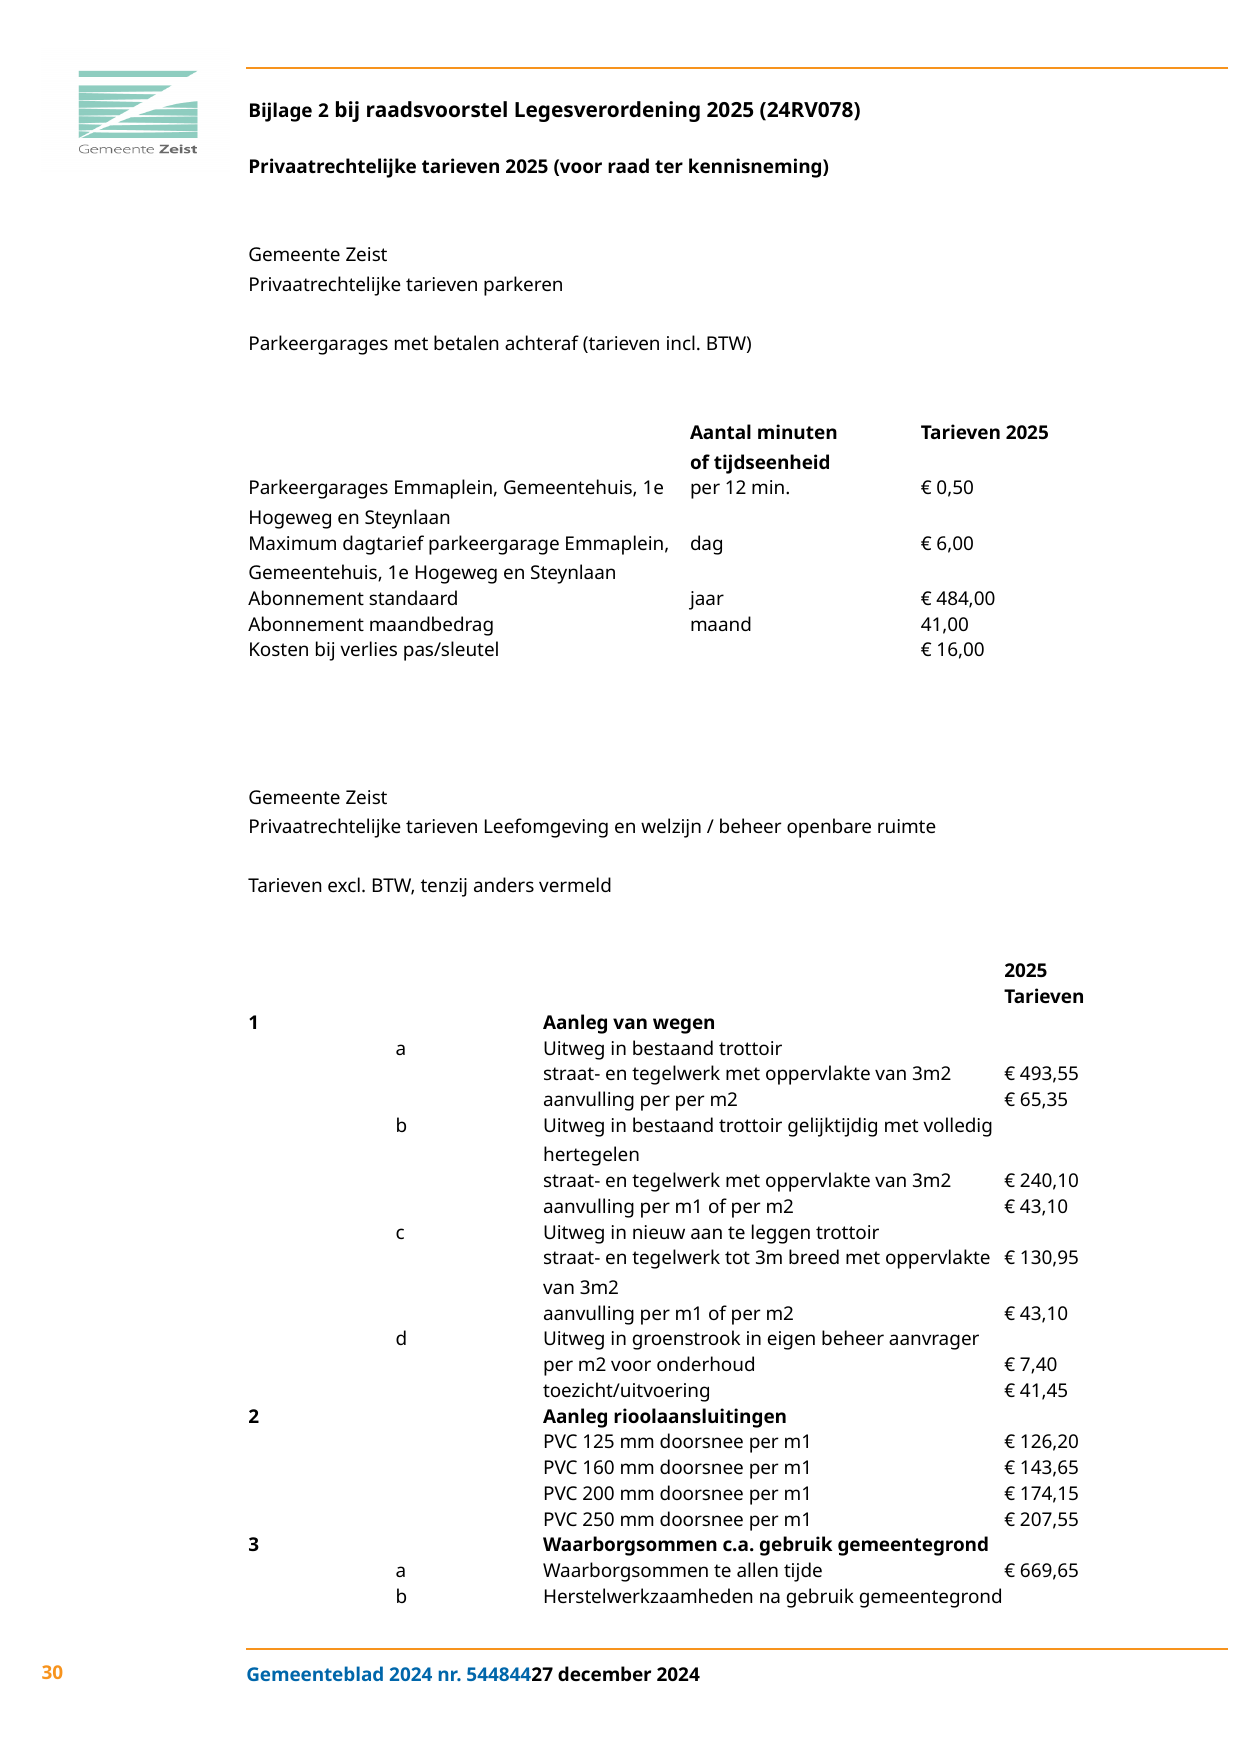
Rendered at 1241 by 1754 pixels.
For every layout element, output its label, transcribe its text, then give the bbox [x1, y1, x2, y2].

text Gemeente Zeist [248, 242, 1152, 267]
table_header [395, 932, 543, 958]
table_cell € 130,95 [1004, 1245, 1152, 1300]
table_cell Maximum dagtarief parkeergarage Emmaplein, Gemeentehuis, 1e Hogeweg en Steynlaan [248, 530, 690, 585]
table_cell € 65,35 [1004, 1086, 1152, 1112]
table_cell a [395, 1557, 543, 1583]
table_header [1004, 932, 1152, 958]
table_cell Tarieven [1004, 984, 1152, 1009]
table_cell straat- en tegelwerk tot 3m breed met oppervlakte van 3m2 [543, 1245, 1004, 1300]
table_cell [395, 1351, 543, 1377]
table_cell PVC 200 mm doorsnee per m1 [543, 1480, 1004, 1506]
table_cell a [395, 1035, 543, 1061]
table_cell € 0,50 [921, 475, 1152, 530]
table_cell [248, 1454, 395, 1480]
table_cell per 12 min. [690, 475, 921, 530]
table_cell 3 [248, 1531, 395, 1557]
table_cell [1004, 1531, 1152, 1557]
table_cell € 126,20 [1004, 1429, 1152, 1454]
text Tarieven excl. BTW, tenzij anders vermeld [248, 873, 1152, 898]
table_header [248, 419, 690, 474]
text Privaatrechtelijke tarieven Leefomgeving en welzijn / beheer openbare ruimte [248, 813, 1152, 839]
table_cell per m2 voor onderhoud [543, 1351, 1004, 1377]
table_cell [395, 1429, 543, 1454]
table_cell € 43,10 [1004, 1300, 1152, 1326]
table_cell € 493,55 [1004, 1061, 1152, 1086]
table_cell [395, 1168, 543, 1193]
table_cell [395, 1009, 543, 1035]
table_cell Waarborgsommen c.a. gebruik gemeentegrond [543, 1531, 1004, 1557]
table_cell aanvulling per m1 of per m2 [543, 1193, 1004, 1219]
table_cell [248, 1061, 395, 1086]
table_cell [395, 958, 543, 983]
table_cell [248, 1245, 395, 1300]
table_cell € 207,55 [1004, 1506, 1152, 1531]
table_cell PVC 250 mm doorsnee per m1 [543, 1506, 1004, 1531]
table_cell [395, 1300, 543, 1326]
table_cell [395, 1454, 543, 1480]
table_cell [395, 1086, 543, 1112]
text Privaatrechtelijke tarieven 2025 (voor raad ter kennisneming) [248, 153, 1152, 179]
table_cell straat- en tegelwerk met oppervlakte van 3m2 [543, 1061, 1004, 1086]
table_cell [248, 1429, 395, 1454]
table_cell [1004, 1403, 1152, 1428]
table_cell [395, 1245, 543, 1300]
table_cell 2 [248, 1403, 395, 1428]
table_cell € 7,40 [1004, 1351, 1152, 1377]
table_cell [248, 1557, 395, 1583]
table_cell € 174,15 [1004, 1480, 1152, 1506]
table_cell [395, 1061, 543, 1086]
table_cell € 669,65 [1004, 1557, 1152, 1583]
table_header Tarieven 2025 [921, 419, 1152, 474]
table_cell [248, 1377, 395, 1403]
table_cell € 143,65 [1004, 1454, 1152, 1480]
table_cell [248, 1506, 395, 1531]
table_cell [395, 1377, 543, 1403]
table_cell [248, 984, 395, 1009]
table_cell € 16,00 [921, 637, 1152, 662]
table_cell Parkeergarages Emmaplein, Gemeentehuis, 1e Hogeweg en Steynlaan [248, 475, 690, 530]
table_cell [248, 1193, 395, 1219]
table_cell [395, 1193, 543, 1219]
table_cell € 41,45 [1004, 1377, 1152, 1403]
table_cell toezicht/uitvoering [543, 1377, 1004, 1403]
table_cell [690, 637, 921, 662]
table_cell [248, 1112, 395, 1167]
table_cell maand [690, 611, 921, 637]
table_cell € 6,00 [921, 530, 1152, 585]
table_cell Kosten bij verlies pas/sleutel [248, 637, 690, 662]
table_cell [248, 1086, 395, 1112]
table_cell [248, 1300, 395, 1326]
table_cell [248, 1168, 395, 1193]
text Parkeergarages met betalen achteraf (tarieven incl. BTW) [248, 330, 1152, 356]
text Bijlage 2 bij raadsvoorstel Legesverordening 2025 (24RV078) [248, 95, 1152, 123]
table_cell Aanleg rioolaansluitingen [543, 1403, 1004, 1428]
table_cell d [395, 1326, 543, 1351]
table_header Aantal minuten of tijdseenheid [690, 419, 921, 474]
table_cell 41,00 [921, 611, 1152, 637]
picture [41, 47, 231, 172]
text Privaatrechtelijke tarieven parkeren [248, 271, 1152, 297]
table_cell [248, 1326, 395, 1351]
table_cell [248, 1480, 395, 1506]
table_header [248, 932, 395, 958]
table_cell 1 [248, 1009, 395, 1035]
table_cell Abonnement standaard [248, 585, 690, 611]
table_cell b [395, 1112, 543, 1167]
table_cell [248, 1583, 395, 1609]
text Gemeente Zeist [248, 784, 1152, 810]
table_cell [1004, 1583, 1152, 1609]
table_cell 2025 [1004, 958, 1152, 983]
table_cell [1004, 1112, 1152, 1167]
table_cell € 240,10 [1004, 1168, 1152, 1193]
table_cell b [395, 1583, 543, 1609]
table_cell Abonnement maandbedrag [248, 611, 690, 637]
table_cell € 484,00 [921, 585, 1152, 611]
table_cell straat- en tegelwerk met oppervlakte van 3m2 [543, 1168, 1004, 1193]
table_cell PVC 160 mm doorsnee per m1 [543, 1454, 1004, 1480]
table_cell [248, 1035, 395, 1061]
table_cell Waarborgsommen te allen tijde [543, 1557, 1004, 1583]
table_cell [248, 958, 395, 983]
table_cell aanvulling per m1 of per m2 [543, 1300, 1004, 1326]
table_cell [1004, 1219, 1152, 1244]
table_cell € 43,10 [1004, 1193, 1152, 1219]
table_cell [543, 958, 1004, 983]
table_cell Uitweg in bestaand trottoir [543, 1035, 1004, 1061]
table_cell jaar [690, 585, 921, 611]
table_cell [395, 1403, 543, 1428]
table_cell [395, 1480, 543, 1506]
table_cell [248, 1351, 395, 1377]
table_cell [248, 1219, 395, 1244]
table_cell [1004, 1326, 1152, 1351]
table_cell Uitweg in bestaand trottoir gelijktijdig met volledig hertegelen [543, 1112, 1004, 1167]
table_header [543, 932, 1004, 958]
table_cell [395, 984, 543, 1009]
table_cell Uitweg in nieuw aan te leggen trottoir [543, 1219, 1004, 1244]
table_cell Herstelwerkzaamheden na gebruik gemeentegrond [543, 1583, 1004, 1609]
table_cell Aanleg van wegen [543, 1009, 1004, 1035]
table_cell [1004, 1009, 1152, 1035]
table_cell [395, 1531, 543, 1557]
table_cell aanvulling per per m2 [543, 1086, 1004, 1112]
table_cell [395, 1506, 543, 1531]
table_cell dag [690, 530, 921, 585]
table_cell [1004, 1035, 1152, 1061]
table_cell PVC 125 mm doorsnee per m1 [543, 1429, 1004, 1454]
table_cell Uitweg in groenstrook in eigen beheer aanvrager [543, 1326, 1004, 1351]
table_cell c [395, 1219, 543, 1244]
table_cell [543, 984, 1004, 1009]
